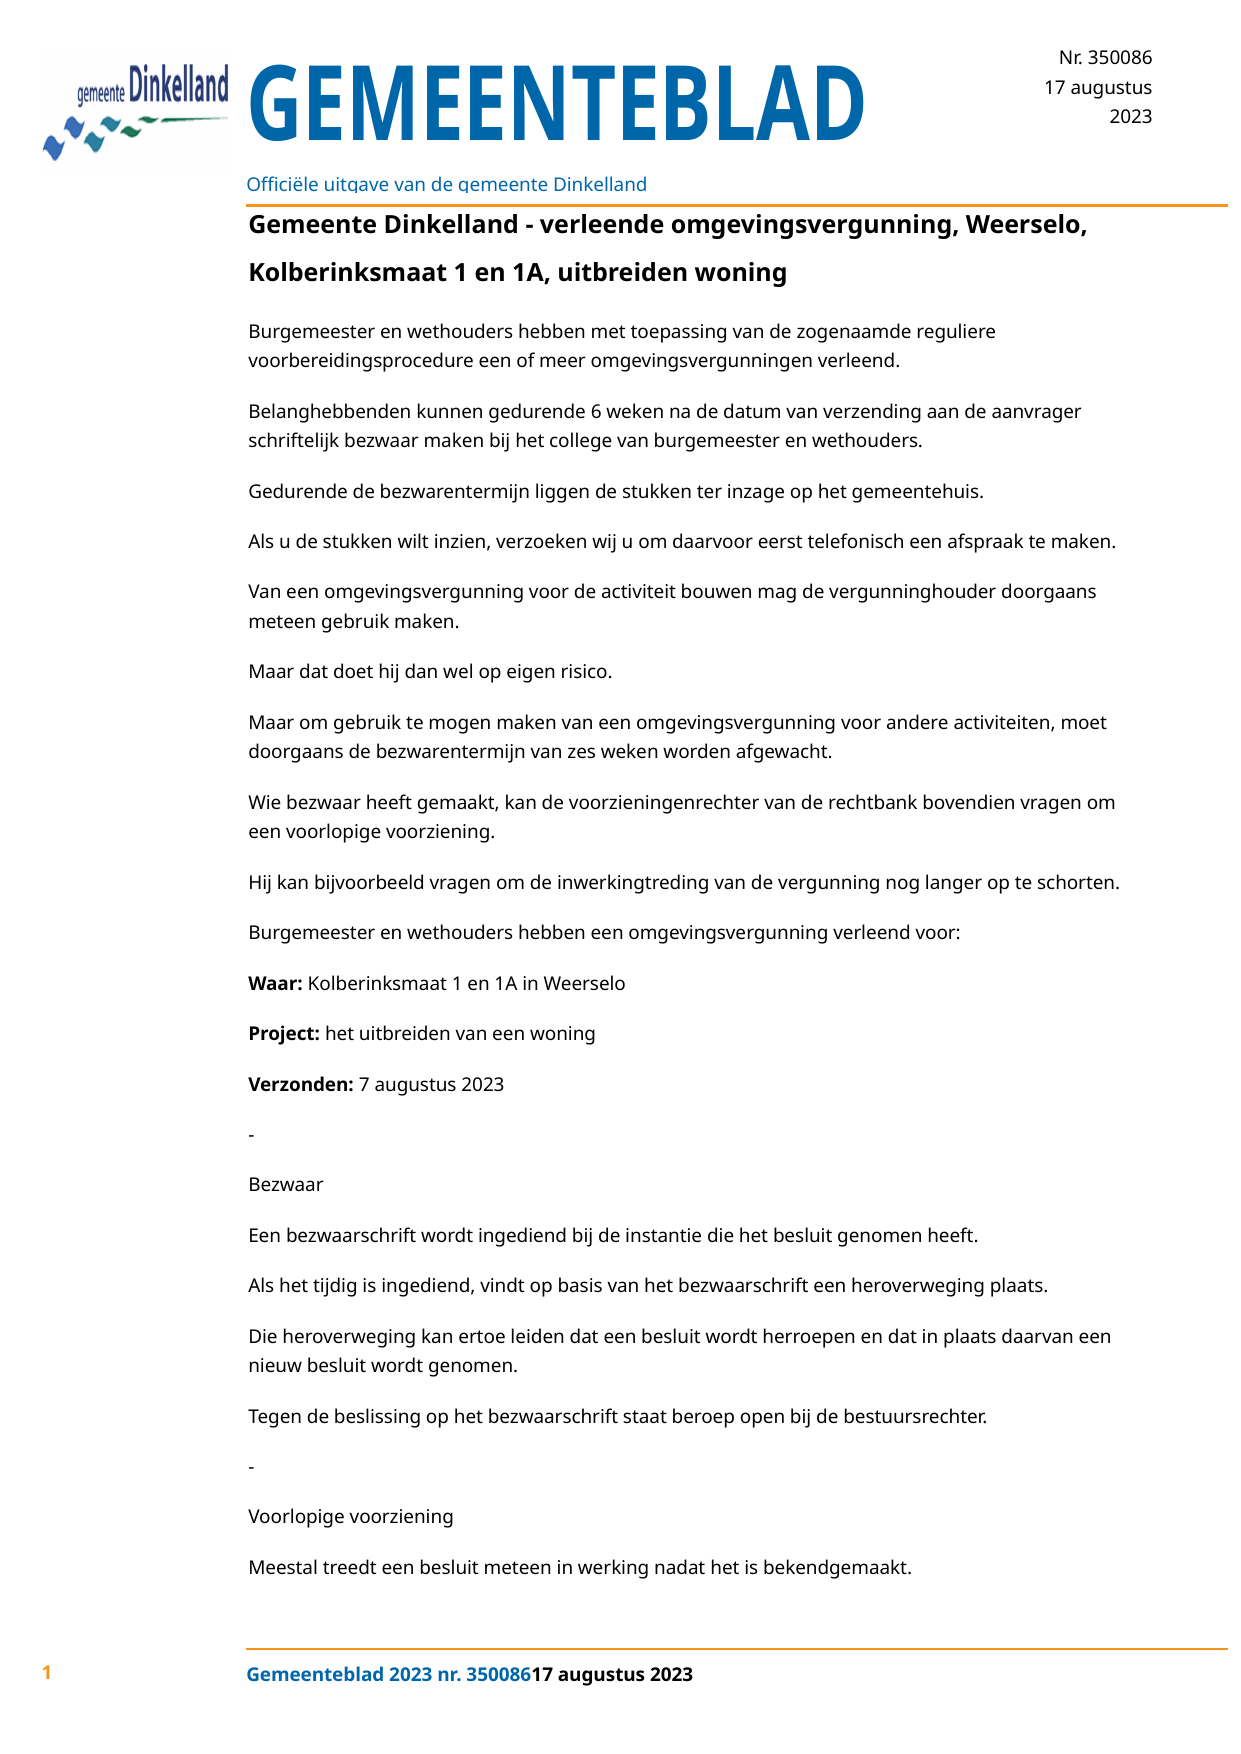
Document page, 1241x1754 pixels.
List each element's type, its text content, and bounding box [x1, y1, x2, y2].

text Maar dat doet hij dan wel op eigen risico. [248, 659, 1152, 684]
text Bezwaar [248, 1172, 1152, 1197]
text - [248, 1453, 1152, 1479]
text Voorlopige voorziening [248, 1504, 1152, 1529]
text Wie bezwaar heeft gemaakt, kan de voorzieningenrechter van de rechtbank bovendien vragen om een voorlopige voorziening. [248, 789, 1152, 844]
text Hij kan bijvoorbeeld vragen om de inwerkingtreding van de vergunning nog langer op te schorten. [248, 869, 1152, 895]
text Waar: Kolberinksmaat 1 en 1A in Weerselo [248, 970, 1152, 996]
picture [41, 47, 231, 172]
text Als het tijdig is ingediend, vindt op basis van het bezwaarschrift een heroverweging plaats. [248, 1272, 1152, 1298]
text Verzonden: 7 augustus 2023 [248, 1071, 1152, 1097]
text Belanghebbenden kunnen gedurende 6 weken na de datum van verzending aan de aanvrager schriftelijk bezwaar maken bij het college van burgemeester en wethouders. [248, 398, 1152, 453]
text Die heroverweging kan ertoe leiden dat een besluit wordt herroepen en dat in plaats daarvan een nieuw besluit wordt genomen. [248, 1323, 1152, 1378]
text Burgemeester en wethouders hebben met toepassing van de zogenaamde reguliere voorbereidingsprocedure een of meer omgevingsvergunningen verleend. [248, 318, 1152, 373]
text Gemeente Dinkelland - verleende omgevingsvergunning, Weerselo, Kolberinksmaat 1 en 1A, uitbreiden woning [248, 207, 1152, 288]
text - [248, 1121, 1152, 1147]
text Als u de stukken wilt inzien, verzoeken wij u om daarvoor eerst telefonisch een afspraak te maken. [248, 528, 1152, 554]
text Tegen de beslissing op het bezwaarschrift staat beroep open bij de bestuursrechter. [248, 1403, 1152, 1429]
text Meestal treedt een besluit meteen in werking nadat het is bekendgemaakt. [248, 1554, 1152, 1580]
text Burgemeester en wethouders hebben een omgevingsvergunning verleend voor: [248, 919, 1152, 945]
text Gedurende de bezwarentermijn liggen de stukken ter inzage op het gemeentehuis. [248, 478, 1152, 504]
text Project: het uitbreiden van een woning [248, 1020, 1152, 1046]
text Een bezwaarschrift wordt ingediend bij de instantie die het besluit genomen heeft. [248, 1222, 1152, 1248]
text Maar om gebruik te mogen maken van een omgevingsvergunning voor andere activiteiten, moet doorgaans de bezwarentermijn van zes weken worden afgewacht. [248, 709, 1152, 764]
text Van een omgevingsvergunning voor de activiteit bouwen mag de vergunninghouder doorgaans meteen gebruik maken. [248, 579, 1152, 634]
